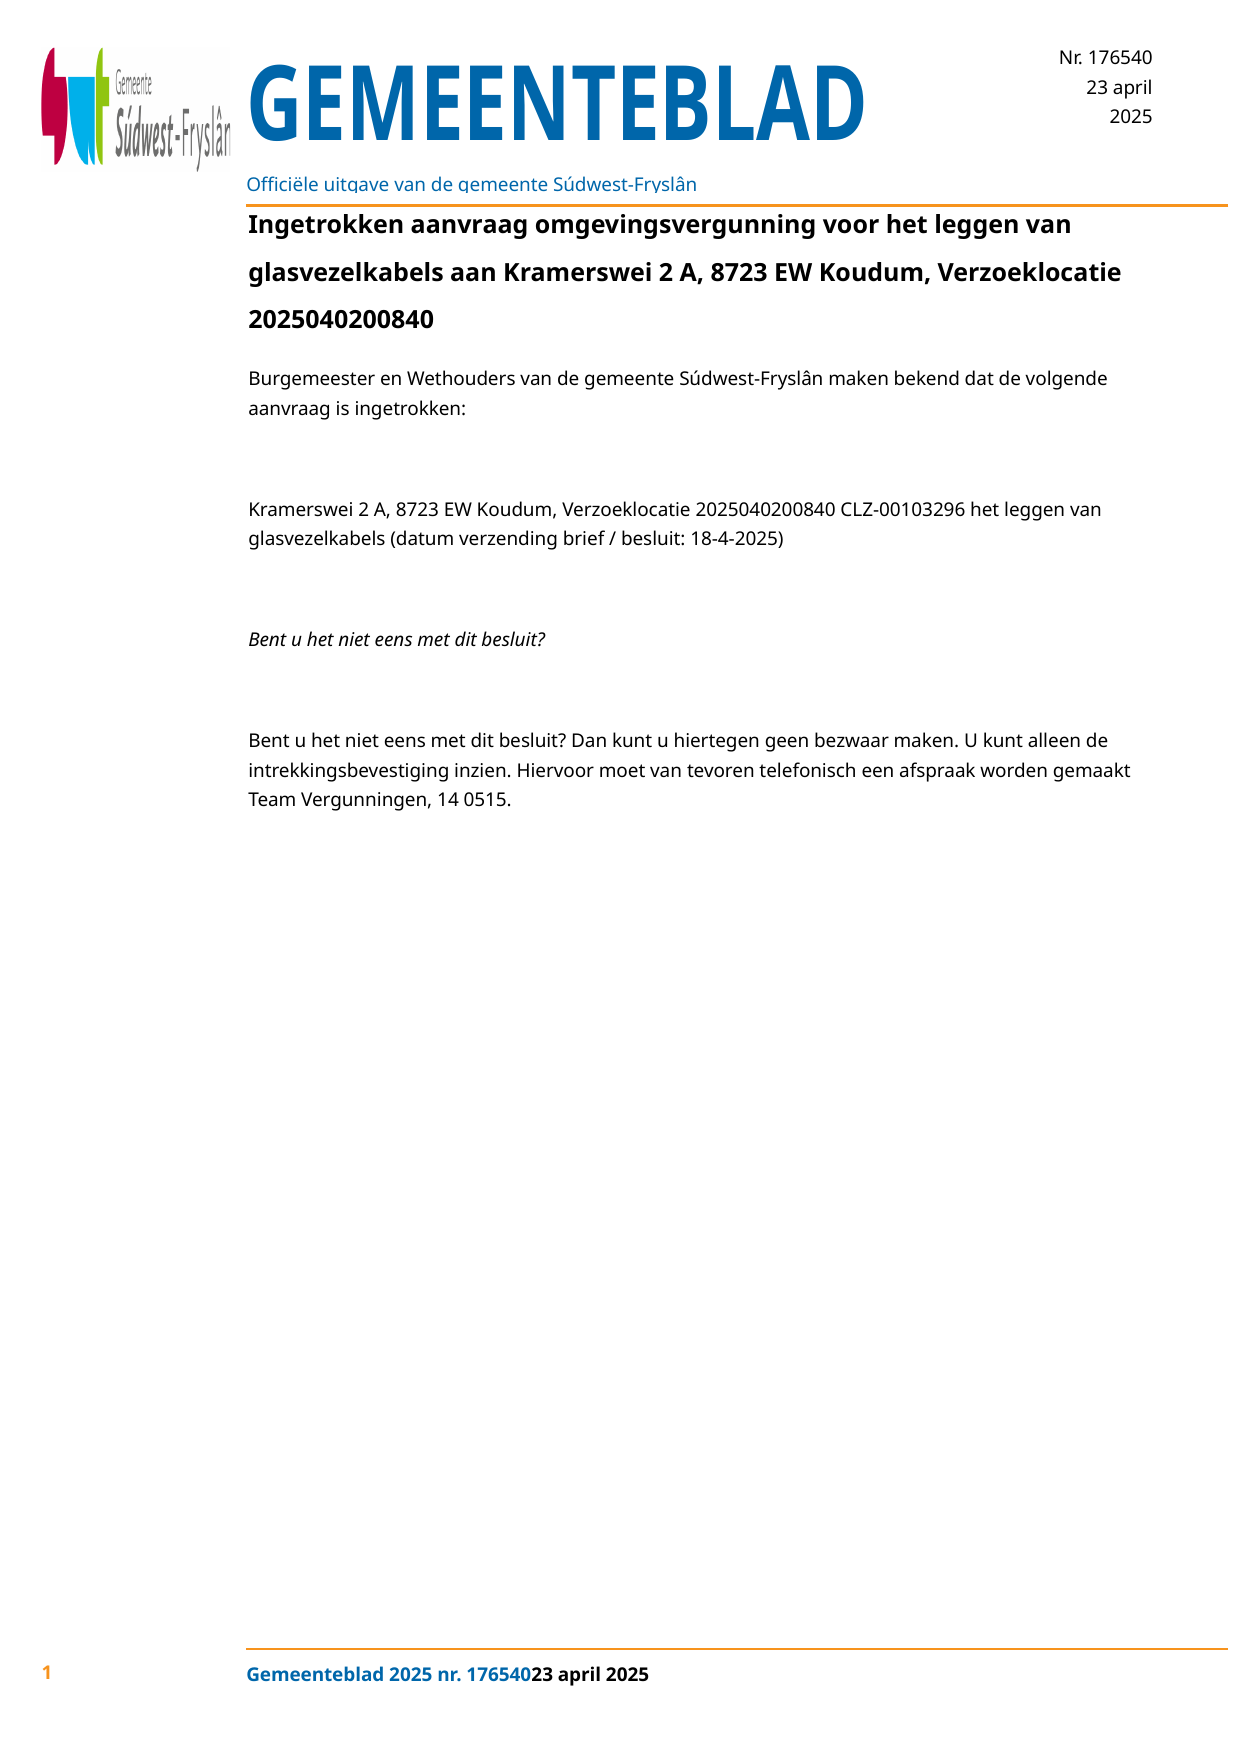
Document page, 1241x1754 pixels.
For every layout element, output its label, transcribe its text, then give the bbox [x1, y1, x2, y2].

text Ingetrokken aanvraag omgevingsvergunning voor het leggen van glasvezelkabels aan Kramerswei 2 A, 8723 EW Koudum, Verzoeklocatie 2025040200840 [248, 207, 1152, 336]
text Kramerswei 2 A, 8723 EW Koudum, Verzoeklocatie 2025040200840 CLZ-00103296 het leggen van glasvezelkabels (datum verzending brief / besluit: 18-4-2025) [248, 496, 1152, 551]
text Bent u het niet eens met dit besluit? [248, 626, 1152, 652]
picture [41, 47, 231, 172]
text Bent u het niet eens met dit besluit? Dan kunt u hiertegen geen bezwaar maken. U kunt alleen de intrekkingsbevestiging inzien. Hiervoor moet van tevoren telefonisch een afspraak worden gemaakt Team Vergunningen, 14 0515. [248, 727, 1152, 812]
text Burgemeester en Wethouders van de gemeente Súdwest-Fryslân maken bekend dat de volgende aanvraag is ingetrokken: [248, 366, 1152, 421]
